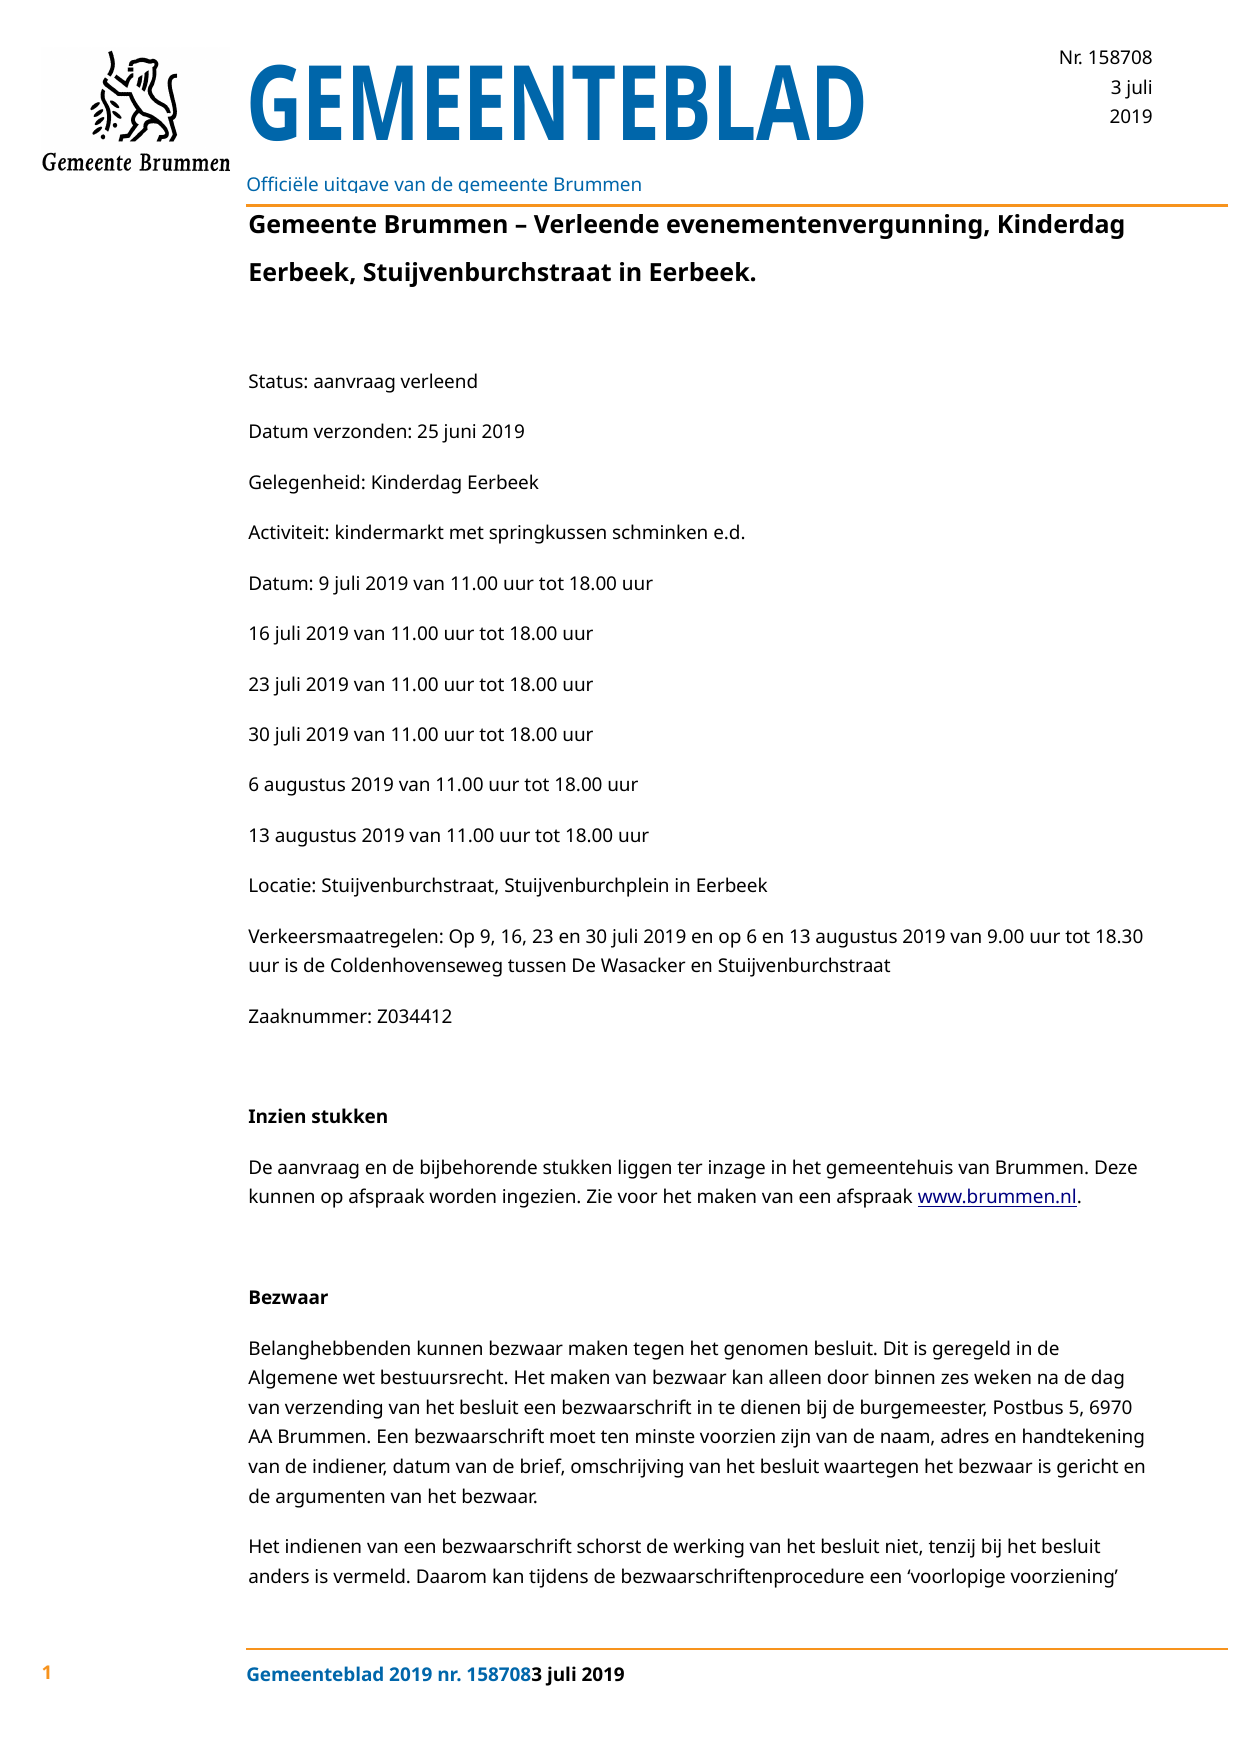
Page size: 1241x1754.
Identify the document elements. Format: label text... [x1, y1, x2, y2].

text Locatie: Stuijvenburchstraat, Stuijvenburchplein in Eerbeek [248, 872, 1152, 898]
text 13 augustus 2019 van 11.00 uur tot 18.00 uur [248, 822, 1152, 848]
text 23 juli 2019 van 11.00 uur tot 18.00 uur [248, 671, 1152, 697]
text 16 juli 2019 van 11.00 uur tot 18.00 uur [248, 620, 1152, 646]
text Gemeente Brummen – Verleende evenementenvergunning, Kinderdag Eerbeek, Stuijvenburchstraat in Eerbeek. [248, 207, 1152, 288]
text Verkeersmaatregelen: Op 9, 16, 23 en 30 juli 2019 en op 6 en 13 augustus 2019 van 9.00 uur tot 18.30 uur is de Coldenhovenseweg tussen De Wasacker en Stuijvenburchstraat [248, 923, 1152, 978]
text Inzien stukken [248, 1104, 1152, 1129]
text Datum: 9 juli 2019 van 11.00 uur tot 18.00 uur [248, 570, 1152, 596]
text Het indienen van een bezwaarschrift schorst de werking van het besluit niet, tenzij bij het besluit anders is vermeld. Daarom kan tijdens de bezwaarschriftenprocedure een ‘voorlopige voorziening’ [248, 1533, 1152, 1589]
text Gelegenheid: Kinderdag Eerbeek [248, 469, 1152, 495]
text Zaaknummer: Z034412 [248, 1003, 1152, 1029]
text Datum verzonden: 25 juni 2019 [248, 419, 1152, 444]
text 6 augustus 2019 van 11.00 uur tot 18.00 uur [248, 772, 1152, 797]
picture [41, 47, 231, 172]
text Status: aanvraag verleend [248, 368, 1152, 394]
text Activiteit: kindermarkt met springkussen schminken e.d. [248, 519, 1152, 545]
text 30 juli 2019 van 11.00 uur tot 18.00 uur [248, 721, 1152, 747]
text Bezwaar [248, 1284, 1152, 1310]
text Belanghebbenden kunnen bezwaar maken tegen het genomen besluit. Dit is geregeld in de Algemene wet bestuursrecht. Het maken van bezwaar kan alleen door binnen zes weken na de dag van verzending van het besluit een bezwaarschrift in te dienen bij de burgemeester, Postbus 5, 6970 AA Brummen. Een bezwaarschrift moet ten minste voorzien zijn van de naam, adres en handtekening van de indiener, datum van de brief, omschrijving van het besluit waartegen het bezwaar is gericht en de argumenten van het bezwaar. [248, 1335, 1152, 1509]
text De aanvraag en de bijbehorende stukken liggen ter inzage in het gemeentehuis van Brummen. Deze kunnen op afspraak worden ingezien. Zie voor het maken van een afspraak www.brummen.nl. [248, 1154, 1152, 1209]
